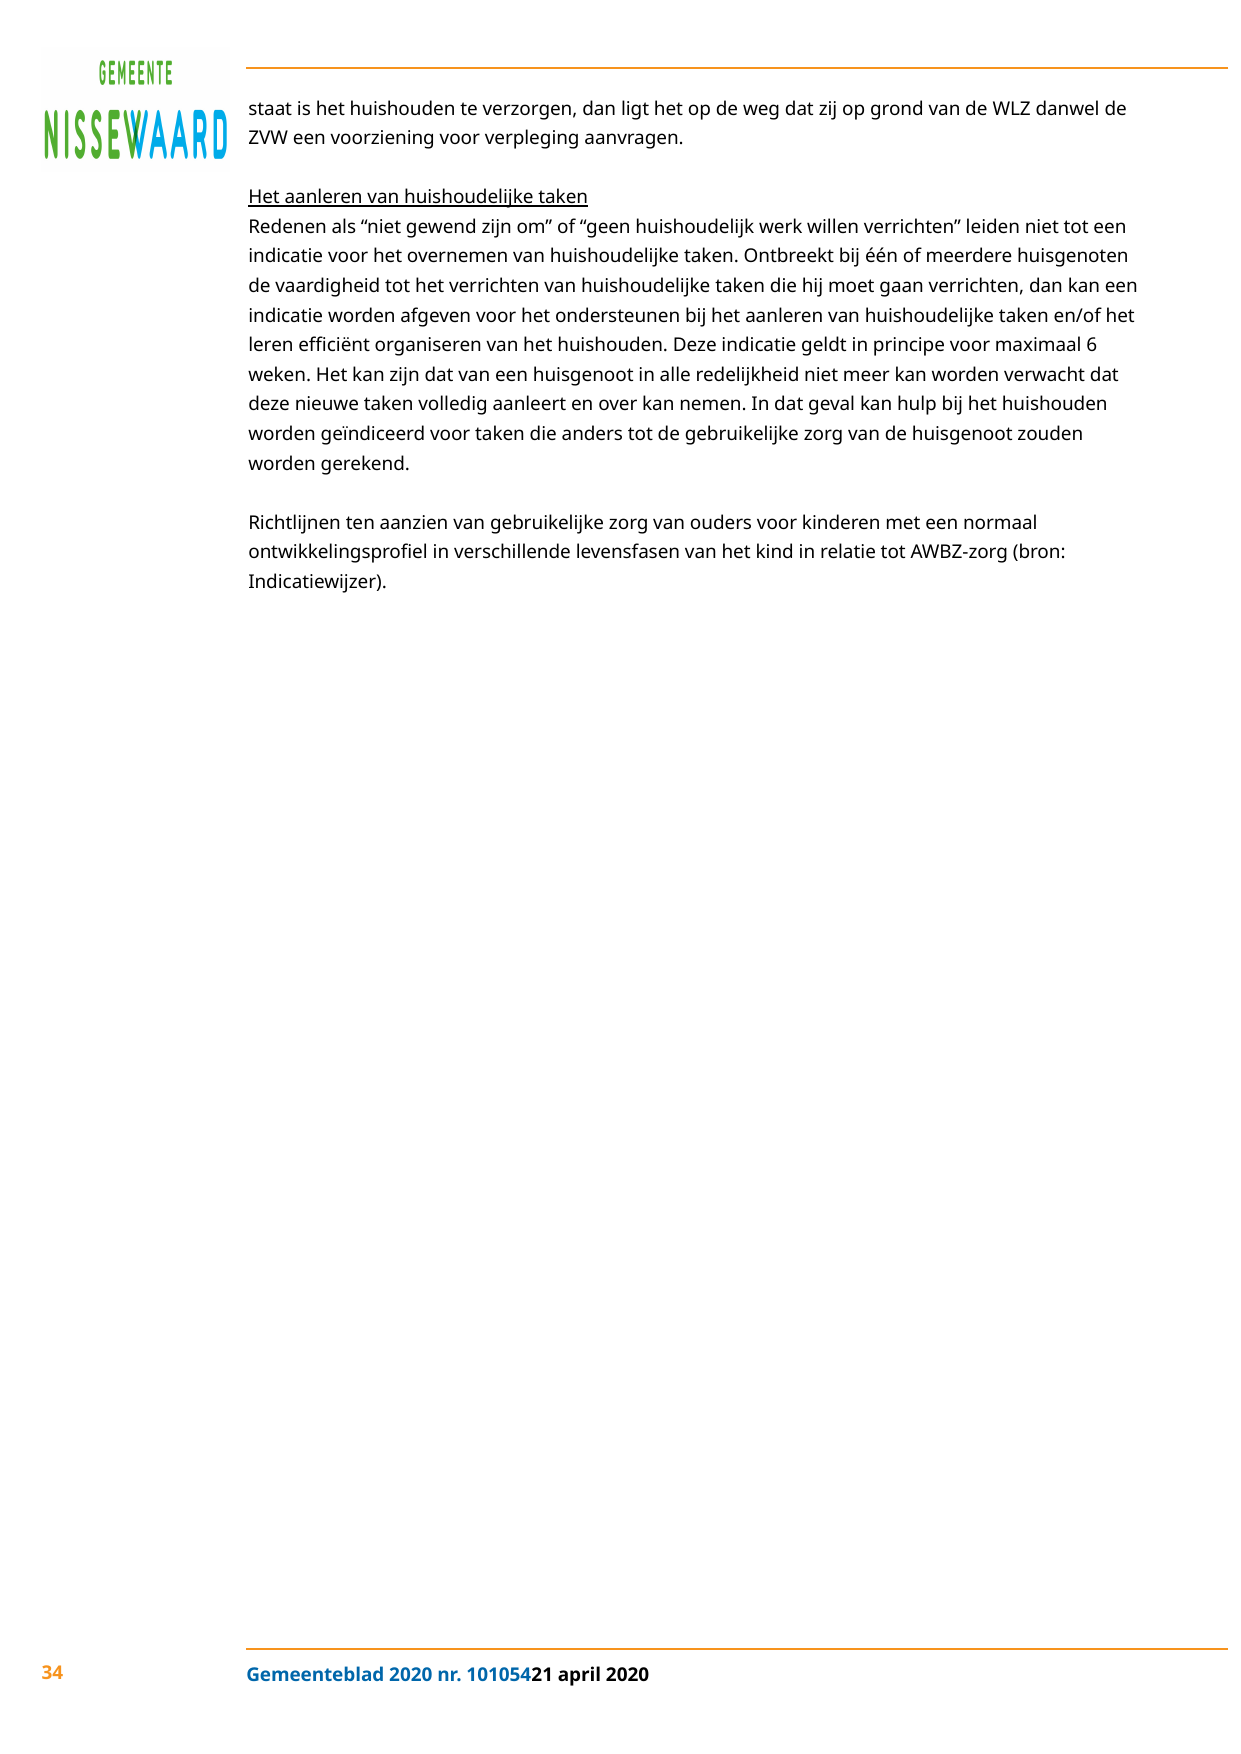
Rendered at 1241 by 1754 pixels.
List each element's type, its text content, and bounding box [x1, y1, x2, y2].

picture [41, 47, 231, 172]
text Het aanleren van huishoudelijke taken [248, 183, 1152, 209]
text staat is het huishouden te verzorgen, dan ligt het op de weg dat zij op grond van de WLZ danwel de ZVW een voorziening voor verpleging aanvragen. [248, 95, 1152, 150]
text Richtlijnen ten aanzien van gebruikelijke zorg van ouders voor kinderen met een normaal ontwikkelingsprofiel in verschillende levensfasen van het kind in relatie tot AWBZ-zorg (bron: Indicatiewijzer). [248, 509, 1152, 594]
text Redenen als “niet gewend zijn om” of “geen huishoudelijk werk willen verrichten” leiden niet tot een indicatie voor het overnemen van huishoudelijke taken. Ontbreekt bij één of meerdere huisgenoten de vaardigheid tot het verrichten van huishoudelijke taken die hij moet gaan verrichten, dan kan een indicatie worden afgeven voor het ondersteunen bij het aanleren van huishoudelijke taken en/of het leren efficiënt organiseren van het huishouden. Deze indicatie geldt in principe voor maximaal 6 weken. Het kan zijn dat van een huisgenoot in alle redelijkheid niet meer kan worden verwacht dat deze nieuwe taken volledig aanleert en over kan nemen. In dat geval kan hulp bij het huishouden worden geïndiceerd voor taken die anders tot de gebruikelijke zorg van de huisgenoot zouden worden gerekend. [248, 213, 1152, 476]
